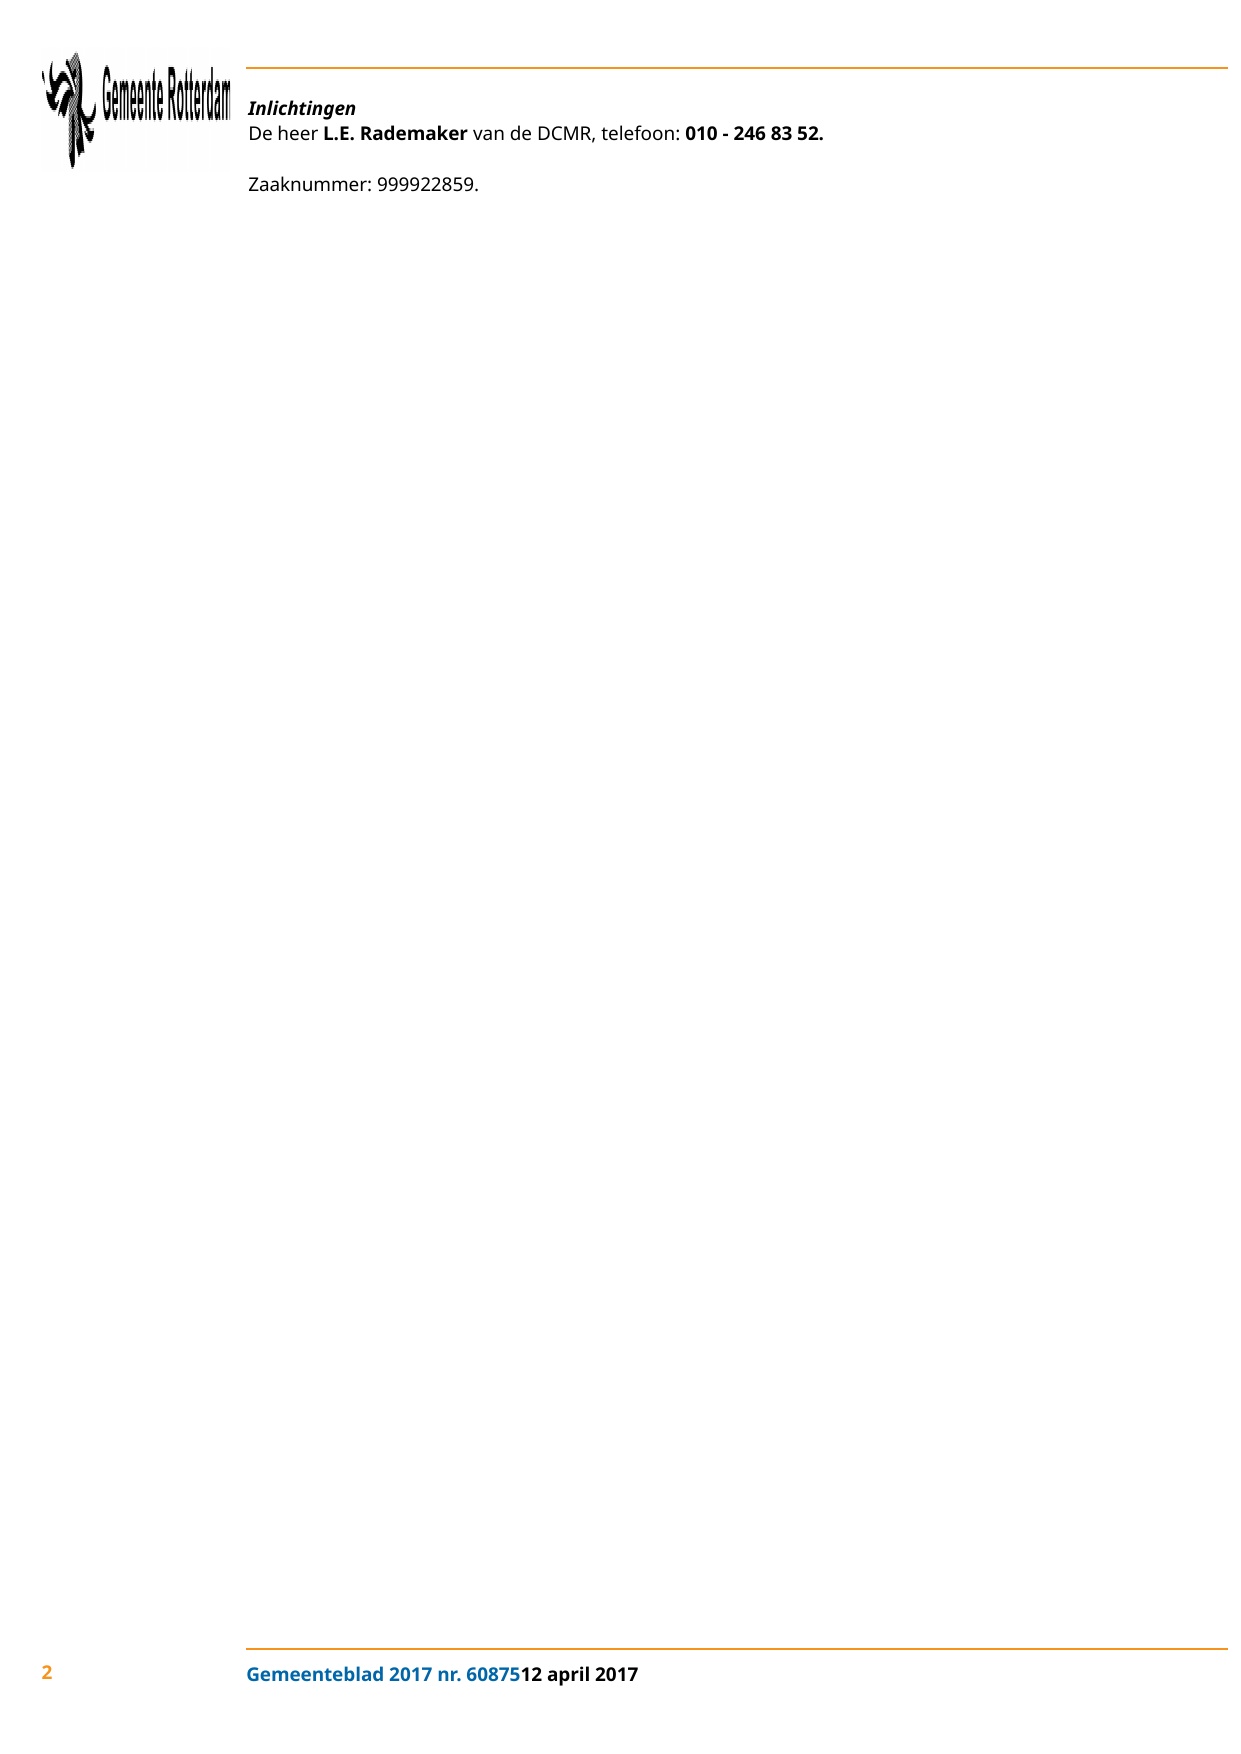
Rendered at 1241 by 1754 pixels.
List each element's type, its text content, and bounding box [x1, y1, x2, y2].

text Zaaknummer: 999922859. [248, 171, 1152, 197]
text De heer L.E. Rademaker van de DCMR, telefoon: 010 - 246 83 52. [248, 121, 1152, 146]
text Inlichtingen [248, 95, 1152, 121]
picture [41, 47, 231, 172]
